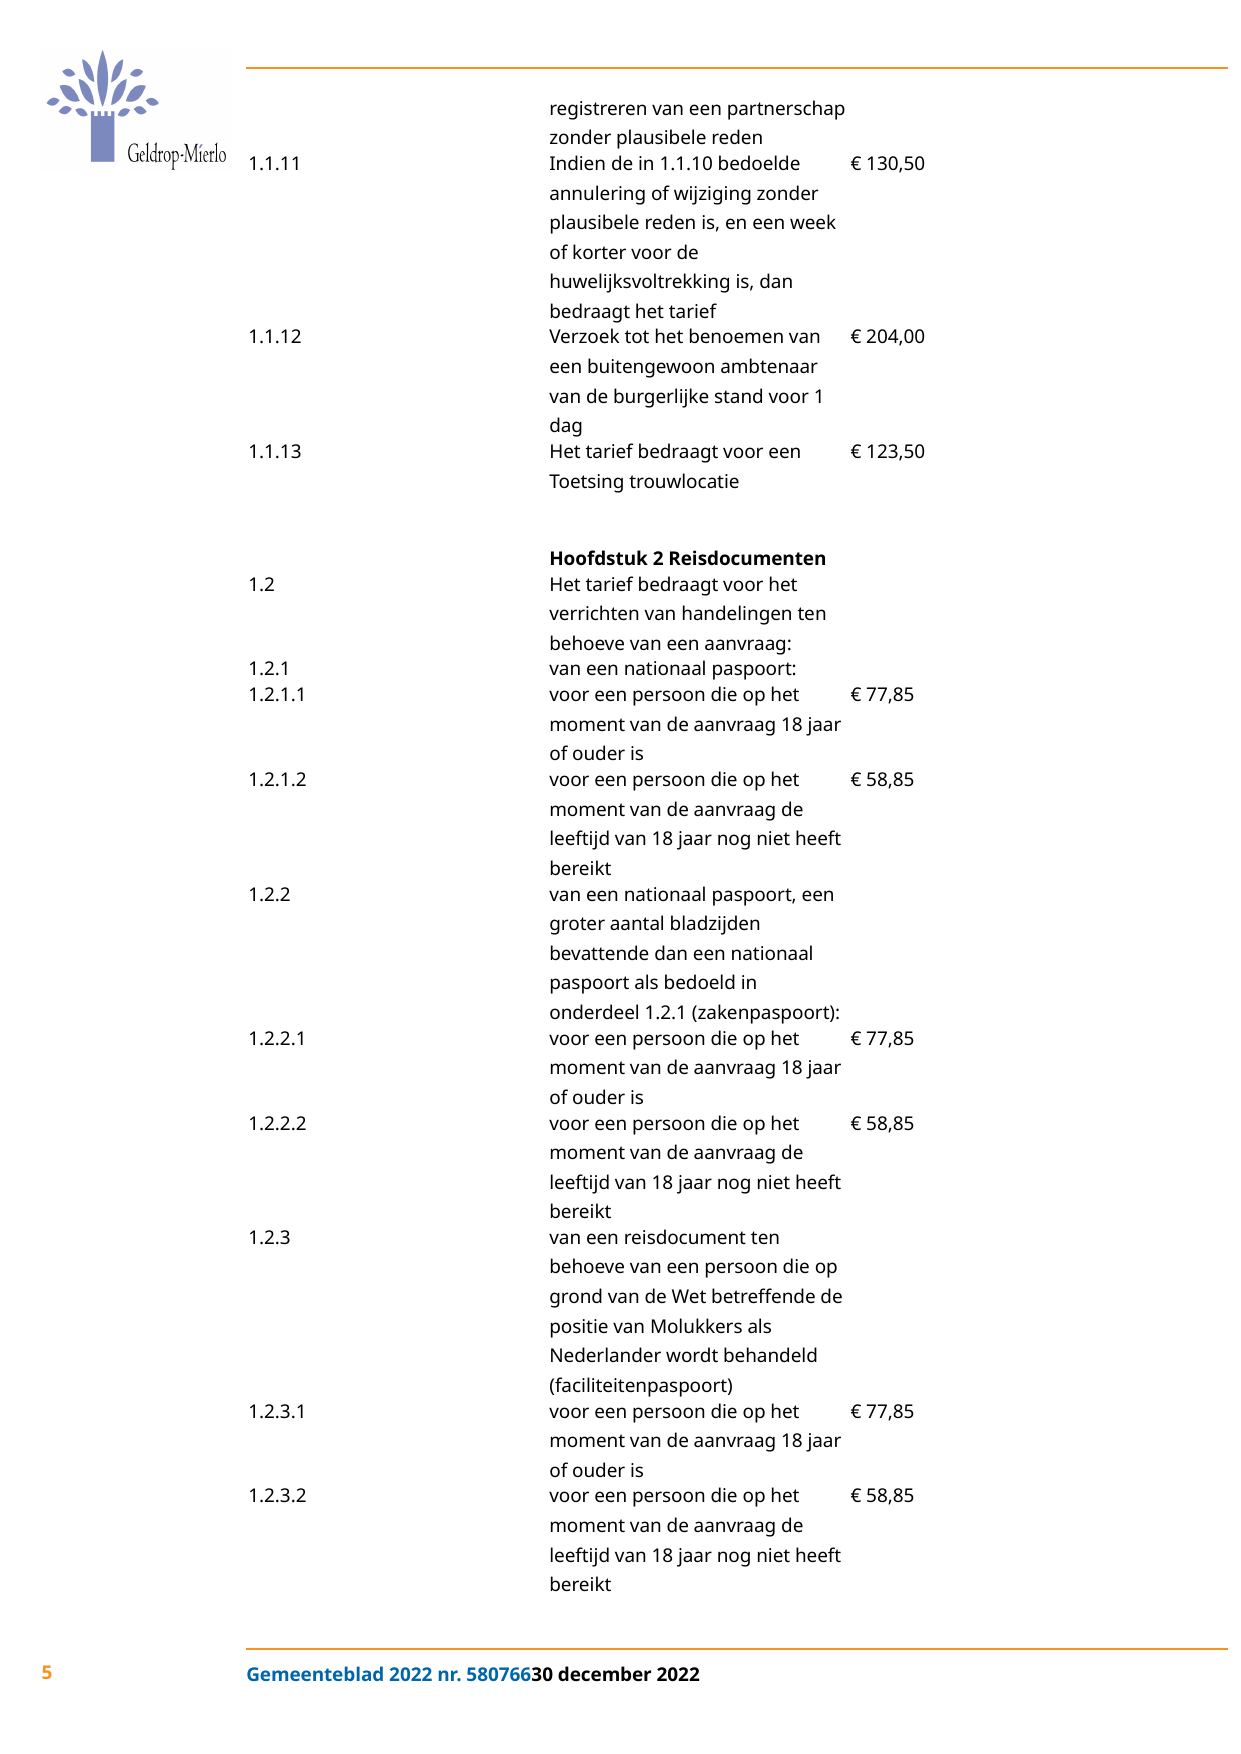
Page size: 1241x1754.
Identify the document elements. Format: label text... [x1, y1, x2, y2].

table_cell € 58,85 [850, 1483, 1152, 1597]
table_cell [248, 95, 549, 150]
table_cell voor een persoon die op het moment van de aanvraag 18 jaar of ouder is [549, 681, 850, 766]
table_cell 1.2.1.2 [248, 766, 549, 881]
table_cell [850, 494, 1152, 519]
table_cell van een reisdocument ten behoeve van een persoon die op grond van de Wet betreffende de positie van Molukkers als Nederlander wordt behandeld (faciliteitenpaspoort) [549, 1224, 850, 1398]
table_cell € 58,85 [850, 766, 1152, 881]
table_cell [850, 1224, 1152, 1398]
table_cell € 77,85 [850, 681, 1152, 766]
table_cell 1.2.2 [248, 881, 549, 1025]
table_cell 1.2.3.2 [248, 1483, 549, 1597]
table_cell voor een persoon die op het moment van de aanvraag de leeftijd van 18 jaar nog niet heeft bereikt [549, 766, 850, 881]
table_cell Indien de in 1.1.10 bedoelde annulering of wijziging zonder plausibele reden is, en een week of korter voor de huwelijksvoltrekking is, dan bedraagt het tarief [549, 150, 850, 324]
table_cell 1.2.3.1 [248, 1398, 549, 1483]
table_cell [850, 881, 1152, 1025]
table_cell [248, 494, 549, 519]
table_cell 1.1.11 [248, 150, 549, 324]
table_cell [549, 519, 850, 545]
table_cell Hoofdstuk 2 Reisdocumenten [549, 545, 850, 571]
table_cell 1.1.13 [248, 438, 549, 493]
table_cell [248, 519, 549, 545]
table_cell [850, 519, 1152, 545]
table_cell Verzoek tot het benoemen van een buitengewoon ambtenaar van de burgerlijke stand voor 1 dag [549, 324, 850, 438]
table_cell voor een persoon die op het moment van de aanvraag 18 jaar of ouder is [549, 1025, 850, 1110]
table_cell 1.2.2.2 [248, 1110, 549, 1224]
table_cell van een nationaal paspoort, een groter aantal bladzijden bevattende dan een nationaal paspoort als bedoeld in onderdeel 1.2.1 (zakenpaspoort): [549, 881, 850, 1025]
table_cell voor een persoon die op het moment van de aanvraag de leeftijd van 18 jaar nog niet heeft bereikt [549, 1483, 850, 1597]
table_cell Het tarief bedraagt voor het verrichten van handelingen ten behoeve van een aanvraag: [549, 571, 850, 656]
table_cell [850, 545, 1152, 571]
table_cell voor een persoon die op het moment van de aanvraag 18 jaar of ouder is [549, 1398, 850, 1483]
table_cell 1.2.1.1 [248, 681, 549, 766]
table_cell registreren van een partnerschap zonder plausibele reden [549, 95, 850, 150]
table_cell € 77,85 [850, 1398, 1152, 1483]
table_cell 1.2.3 [248, 1224, 549, 1398]
table_cell € 130,50 [850, 150, 1152, 324]
table_cell [850, 571, 1152, 656]
table_cell [549, 494, 850, 519]
picture [41, 47, 231, 172]
table_cell Het tarief bedraagt voor een Toetsing trouwlocatie [549, 438, 850, 493]
table_cell € 123,50 [850, 438, 1152, 493]
table_cell 1.2.1 [248, 656, 549, 681]
table_cell 1.1.12 [248, 324, 549, 438]
table_cell [850, 95, 1152, 150]
table_cell [850, 656, 1152, 681]
table_cell € 77,85 [850, 1025, 1152, 1110]
table_cell voor een persoon die op het moment van de aanvraag de leeftijd van 18 jaar nog niet heeft bereikt [549, 1110, 850, 1224]
table_cell 1.2.2.1 [248, 1025, 549, 1110]
table_cell 1.2 [248, 571, 549, 656]
table_cell € 58,85 [850, 1110, 1152, 1224]
table_cell € 204,00 [850, 324, 1152, 438]
table_cell [248, 545, 549, 571]
table_cell van een nationaal paspoort: [549, 656, 850, 681]
